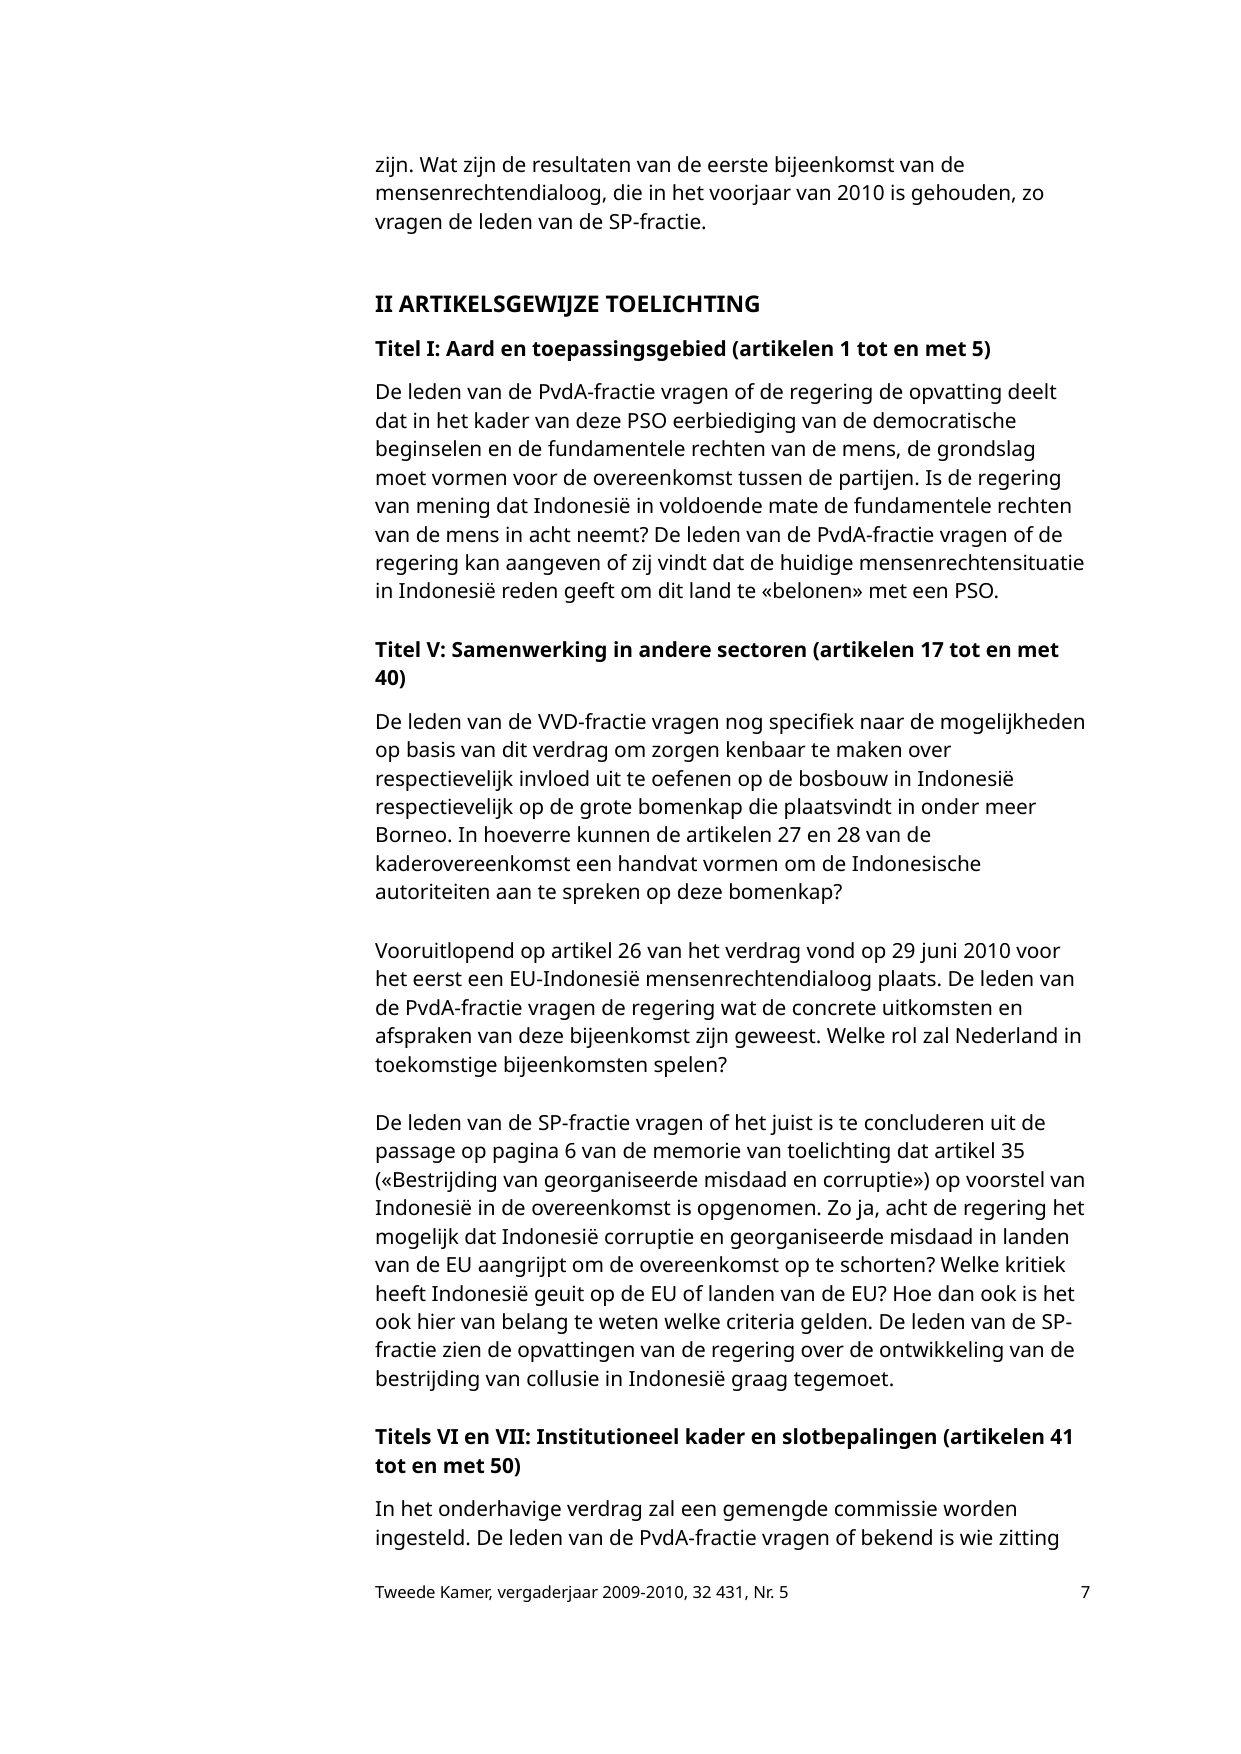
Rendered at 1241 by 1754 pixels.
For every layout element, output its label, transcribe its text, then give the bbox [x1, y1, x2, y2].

text Vooruitlopend op artikel 26 van het verdrag vond op 29 juni 2010 voor het eerst een EU-Indonesië mensenrechtendialoog plaats. De leden van de PvdA-fractie vragen de regering wat de concrete uitkomsten en afspraken van deze bijeenkomst zijn geweest. Welke rol zal Nederland in toekomstige bijeenkomsten spelen? [375, 936, 1090, 1078]
text Titels VI en VII: Institutioneel kader en slotbepalingen (artikelen 41 tot en met 50) [375, 1422, 1090, 1479]
subtitle II ARTIKELSGEWIJZE TOELICHTING [375, 288, 1090, 319]
text Titel I: Aard en toepassingsgebied (artikelen 1 tot en met 5) [375, 334, 1090, 362]
text De leden van de SP-fractie vragen of het juist is te concluderen uit de passage op pagina 6 van de memorie van toelichting dat artikel 35 («Bestrijding van georganiseerde misdaad en corruptie») op voorstel van Indonesië in de overeenkomst is opgenomen. Zo ja, acht de regering het mogelijk dat Indonesië corruptie en georganiseerde misdaad in landen van de EU aangrijpt om de overeenkomst op te schorten? Welke kritiek heeft Indonesië geuit op de EU of landen van de EU? Hoe dan ook is het ook hier van belang te weten welke criteria gelden. De leden van de SP-fractie zien de opvattingen van de regering over de ontwikkeling van de bestrijding van collusie in Indonesië graag tegemoet. [375, 1108, 1090, 1392]
text De leden van de VVD-fractie vragen nog specifiek naar de mogelijkheden op basis van dit verdrag om zorgen kenbaar te maken over respectievelijk invloed uit te oefenen op de bosbouw in Indonesië respectievelijk op de grote bomenkap die plaatsvindt in onder meer Borneo. In hoeverre kunnen de artikelen 27 en 28 van de kaderovereenkomst een handvat vormen om de Indonesische autoriteiten aan te spreken op deze bomenkap? [375, 707, 1090, 906]
text Titel V: Samenwerking in andere sectoren (artikelen 17 tot en met 40) [375, 635, 1090, 692]
text zijn. Wat zijn de resultaten van de eerste bijeenkomst van de mensenrechtendialoog, die in het voorjaar van 2010 is gehouden, zo vragen de leden van de SP-fractie. [375, 150, 1090, 235]
text In het onderhavige verdrag zal een gemengde commissie worden ingesteld. De leden van de PvdA-fractie vragen of bekend is wie zitting [375, 1494, 1090, 1551]
text De leden van de PvdA-fractie vragen of de regering de opvatting deelt dat in het kader van deze PSO eerbiediging van de democratische beginselen en de fundamentele rechten van de mens, de grondslag moet vormen voor de overeenkomst tussen de partijen. Is de regering van mening dat Indonesië in voldoende mate de fundamentele rechten van de mens in acht neemt? De leden van de PvdA-fractie vragen of de regering kan aangeven of zij vindt dat de huidige mensenrechtensituatie in Indonesië reden geeft om dit land te «belonen» met een PSO. [375, 377, 1090, 605]
